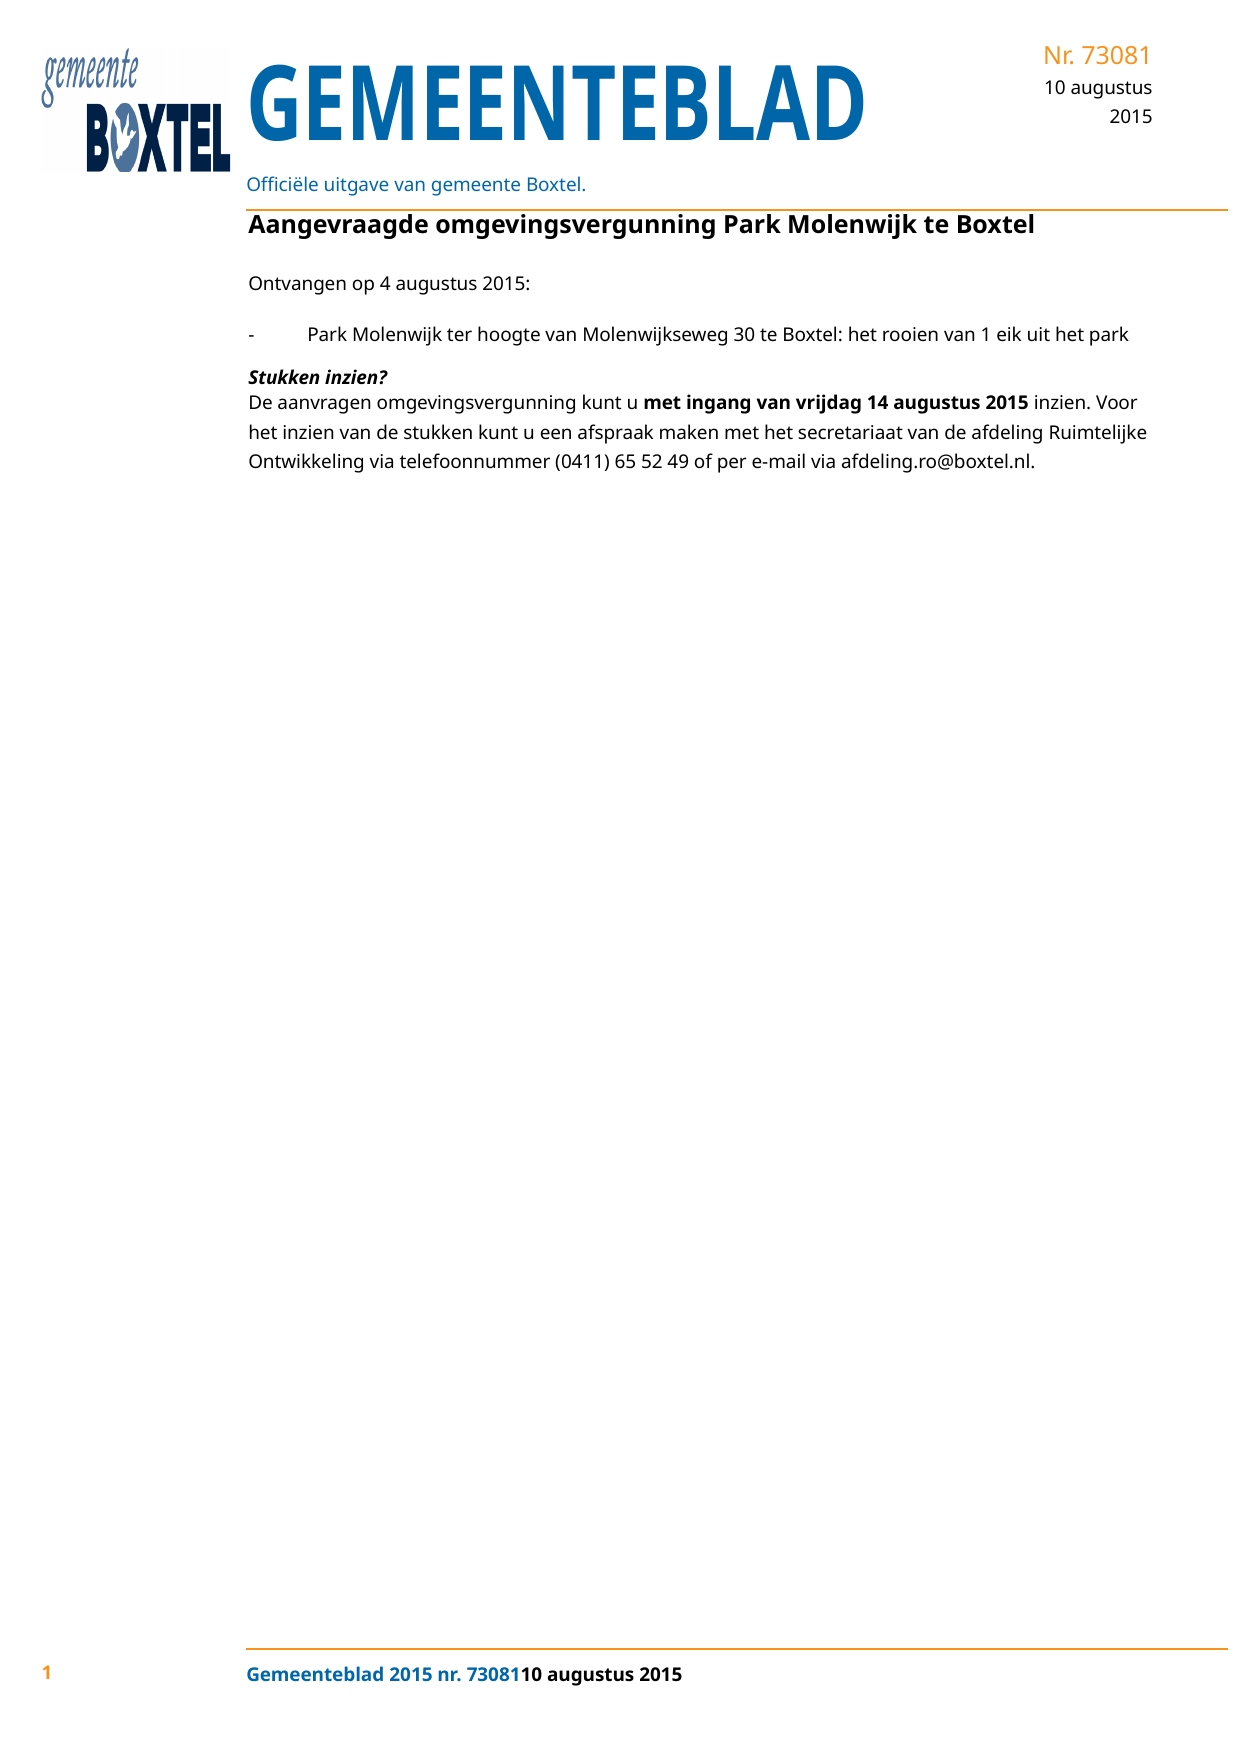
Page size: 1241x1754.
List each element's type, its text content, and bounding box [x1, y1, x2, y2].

text Ontvangen op 4 augustus 2015: [248, 270, 1152, 296]
text Stukken inzien? [248, 364, 1152, 389]
picture [41, 47, 231, 172]
list Park Molenwijk ter hoogte van Molenwijkseweg 30 te Boxtel: het rooien van 1 eik uit het park [248, 321, 1152, 346]
text De aanvragen omgevingsvergunning kunt u met ingang van vrijdag 14 augustus 2015 inzien. Voor het inzien van de stukken kunt u een afspraak maken met het secretariaat van de afdeling Ruimtelijke Ontwikkeling via telefoonnummer (0411) 65 52 49 of per e-mail via afdeling.ro@boxtel.nl. [248, 389, 1152, 474]
text Aangevraagde omgevingsvergunning Park Molenwijk te Boxtel [248, 211, 1152, 241]
